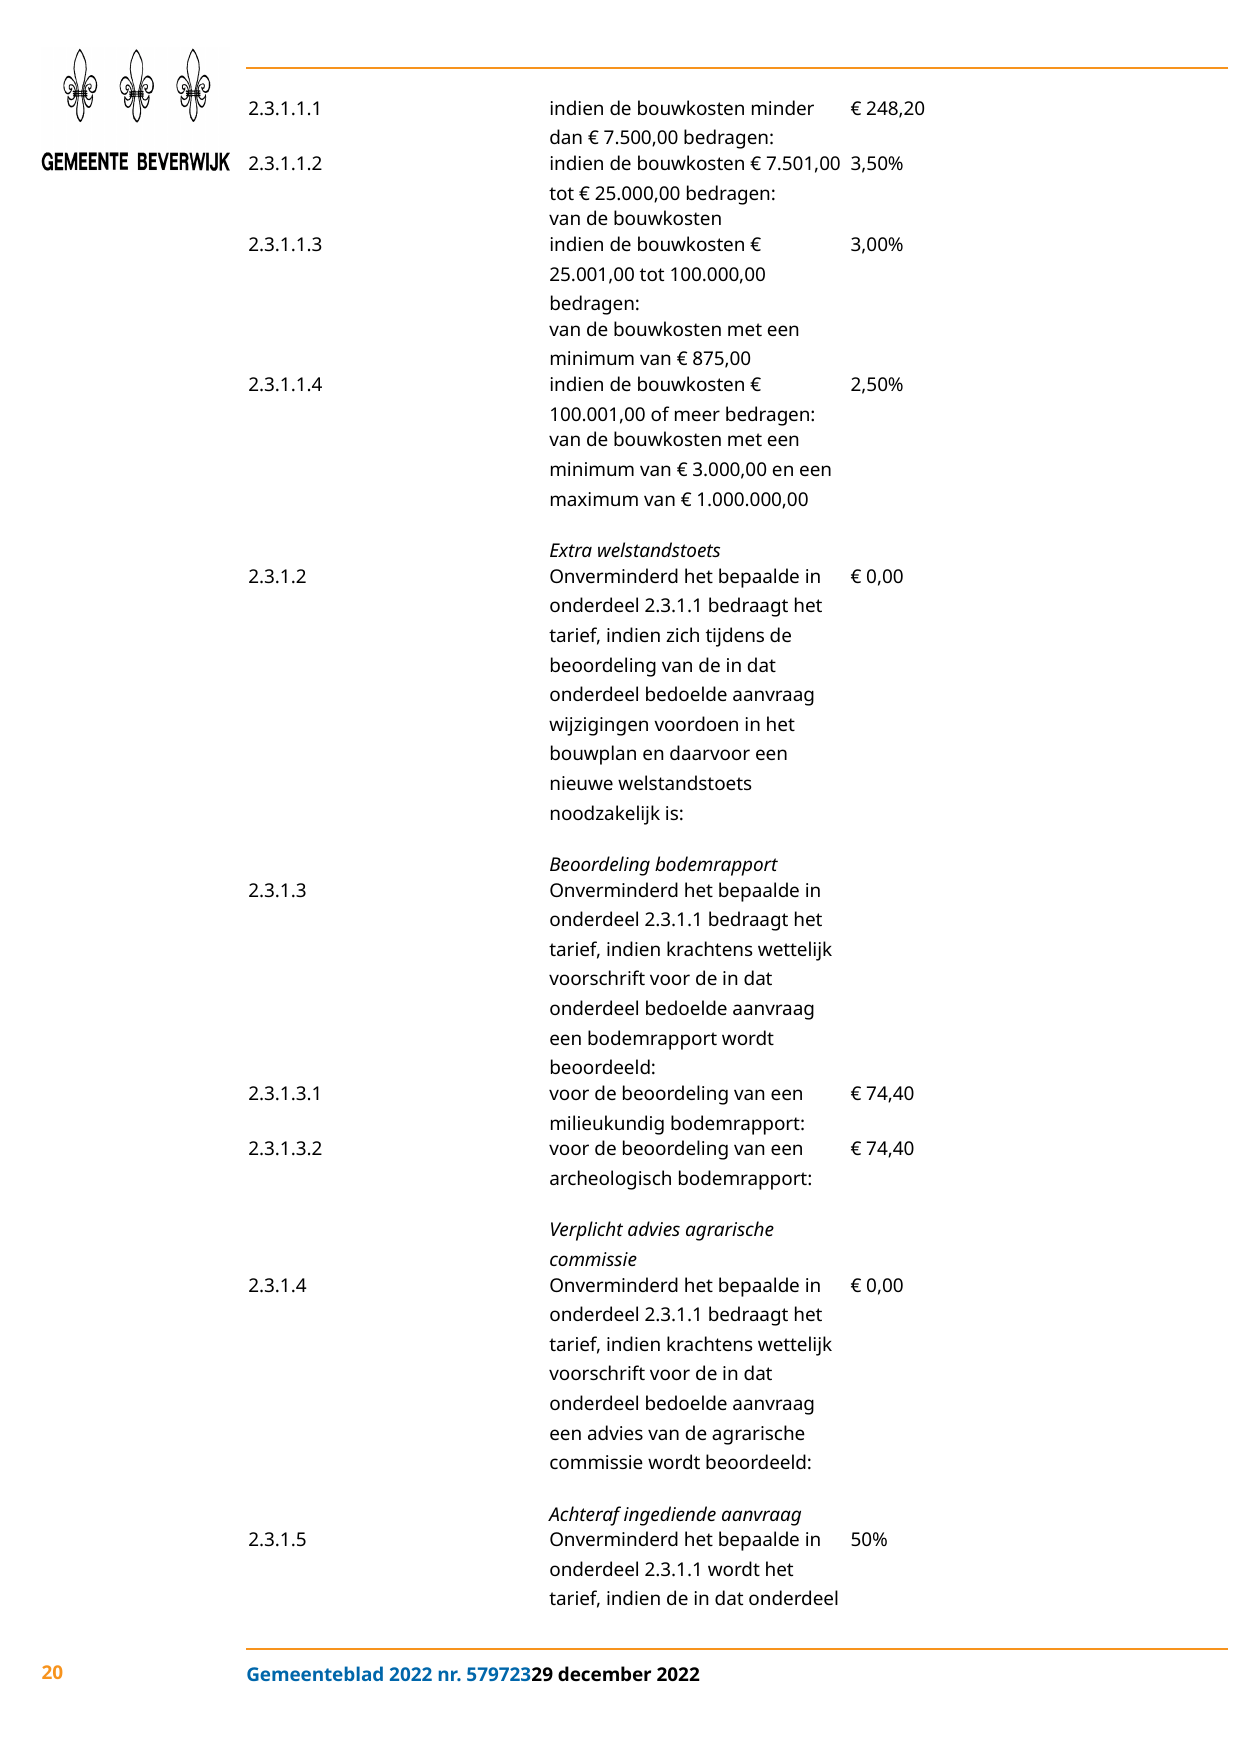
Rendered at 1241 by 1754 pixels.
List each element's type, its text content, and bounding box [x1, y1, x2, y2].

table_cell [549, 1191, 850, 1216]
table_cell [850, 316, 1152, 371]
table_cell voor de beoordeling van een archeologisch bodemrapport: [549, 1135, 850, 1191]
table_cell € 248,20 [850, 95, 1152, 150]
picture [41, 47, 231, 172]
table_cell Onverminderd het bepaalde in onderdeel 2.3.1.1 bedraagt het tarief, indien krachtens wettelijk voorschrift voor de in dat onderdeel bedoelde aanvraag een bodemrapport wordt beoordeeld: [549, 877, 850, 1080]
table_cell [248, 851, 549, 877]
table_cell Onverminderd het bepaalde in onderdeel 2.3.1.1 bedraagt het tarief, indien zich tijdens de beoordeling van de in dat onderdeel bedoelde aanvraag wijzigingen voordoen in het bouwplan en daarvoor een nieuwe welstandstoets noodzakelijk is: [549, 563, 850, 825]
table_cell [248, 1501, 549, 1526]
table_cell indien de bouwkosten € 25.001,00 tot 100.000,00 bedragen: [549, 231, 850, 316]
table_cell 2.3.1.2 [248, 563, 549, 825]
table_cell Verplicht advies agrarische commissie [549, 1216, 850, 1272]
table_cell [850, 1475, 1152, 1501]
table_cell [850, 1216, 1152, 1272]
table_cell [549, 512, 850, 537]
table_cell [248, 537, 549, 563]
table_cell Onverminderd het bepaalde in onderdeel 2.3.1.1 wordt het tarief, indien de in dat onderdeel [549, 1526, 850, 1611]
table_cell 2.3.1.1.2 [248, 150, 549, 231]
table_cell Extra welstandstoets [549, 537, 850, 563]
table_cell 3,00% [850, 231, 1152, 316]
table_cell [549, 1475, 850, 1501]
table_cell Beoordeling bodemrapport [549, 851, 850, 877]
table_cell indien de bouwkosten € 100.001,00 of meer bedragen: [549, 371, 850, 427]
table_cell Achteraf ingediende aanvraag [549, 1501, 850, 1526]
table_cell voor de beoordeling van een milieukundig bodemrapport: [549, 1080, 850, 1135]
table_cell € 74,40 [850, 1135, 1152, 1191]
table_cell 2.3.1.3 [248, 877, 549, 1080]
table_cell van de bouwkosten [549, 205, 850, 231]
table_cell [850, 512, 1152, 537]
table_cell 2,50% [850, 371, 1152, 427]
table_cell [248, 512, 549, 537]
table_cell Onverminderd het bepaalde in onderdeel 2.3.1.1 bedraagt het tarief, indien krachtens wettelijk voorschrift voor de in dat onderdeel bedoelde aanvraag een advies van de agrarische commissie wordt beoordeeld: [549, 1272, 850, 1475]
table_cell [850, 851, 1152, 877]
table_cell € 0,00 [850, 563, 1152, 825]
table_cell indien de bouwkosten € 7.501,00 tot € 25.000,00 bedragen: [549, 150, 850, 205]
table_cell [248, 1191, 549, 1216]
table_cell [850, 537, 1152, 563]
table_cell 2.3.1.4 [248, 1272, 549, 1475]
table_cell [850, 1501, 1152, 1526]
table_cell van de bouwkosten met een minimum van € 875,00 [549, 316, 850, 371]
table_cell 2.3.1.1.1 [248, 95, 549, 150]
table_cell [248, 1216, 549, 1272]
table_cell van de bouwkosten met een minimum van € 3.000,00 en een maximum van € 1.000.000,00 [549, 427, 850, 512]
table_cell € 74,40 [850, 1080, 1152, 1135]
table_cell € 0,00 [850, 1272, 1152, 1475]
table_cell indien de bouwkosten minder dan € 7.500,00 bedragen: [549, 95, 850, 150]
table_cell 2.3.1.5 [248, 1526, 549, 1611]
table_cell [248, 825, 549, 851]
table_cell [248, 1475, 549, 1501]
table_cell 2.3.1.3.2 [248, 1135, 549, 1191]
table_cell [850, 877, 1152, 1080]
table_cell 2.3.1.3.1 [248, 1080, 549, 1135]
table_cell [850, 825, 1152, 851]
table_cell [850, 205, 1152, 231]
table_cell 50% [850, 1526, 1152, 1611]
table_cell 2.3.1.1.4 [248, 371, 549, 512]
table_cell 3,50% [850, 150, 1152, 205]
table_cell [850, 427, 1152, 512]
table_cell [850, 1191, 1152, 1216]
table_cell [549, 825, 850, 851]
table_cell 2.3.1.1.3 [248, 231, 549, 371]
